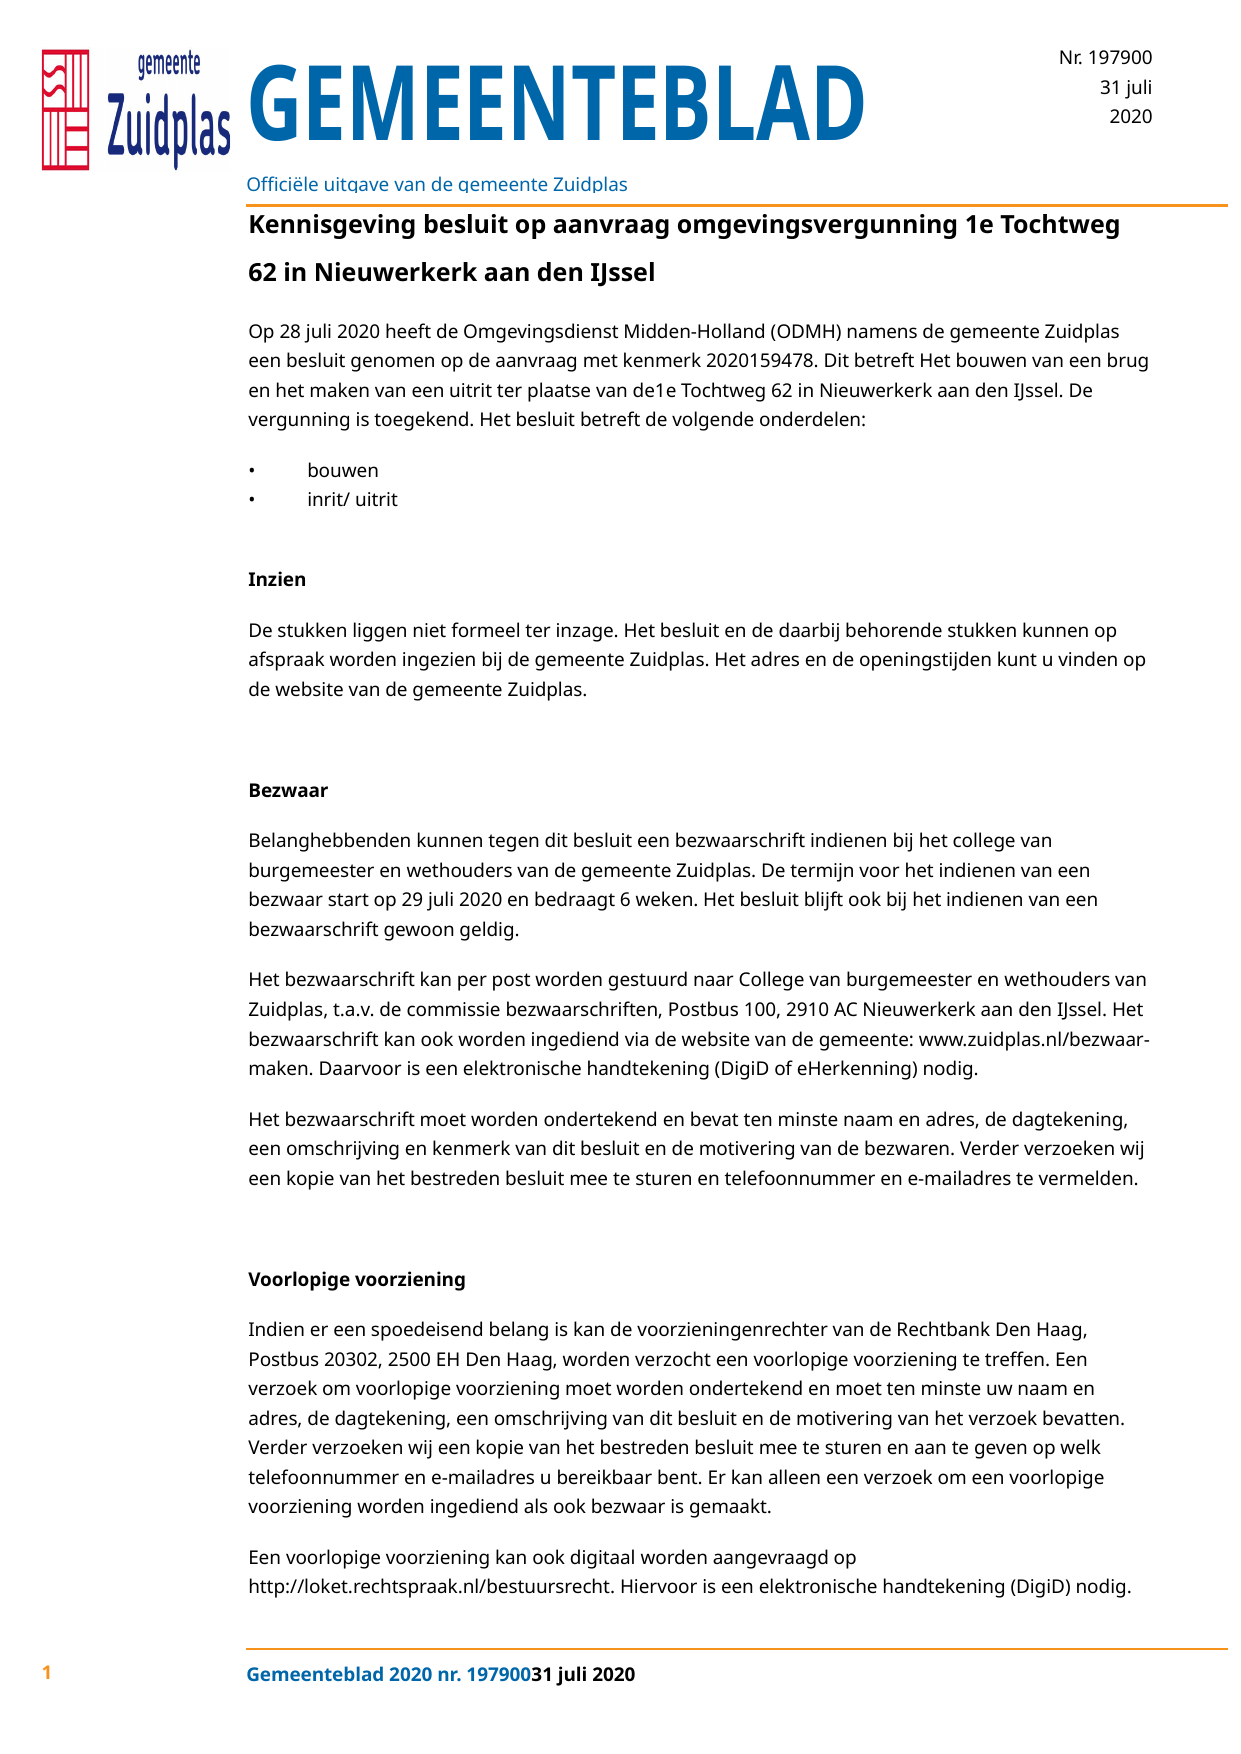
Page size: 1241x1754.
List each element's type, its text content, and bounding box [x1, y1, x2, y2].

text Het bezwaarschrift moet worden ondertekend en bevat ten minste naam en adres, de dagtekening, een omschrijving en kenmerk van dit besluit en de motivering van de bezwaren. Verder verzoeken wij een kopie van het bestreden besluit mee te sturen en telefoonnummer en e-mailadres te vermelden. [248, 1106, 1152, 1191]
text Belanghebbenden kunnen tegen dit besluit een bezwaarschrift indienen bij het college van burgemeester en wethouders van de gemeente Zuidplas. De termijn voor het indienen van een bezwaar start op 29 juli 2020 en bedraagt 6 weken. Het besluit blijft ook bij het indienen van een bezwaarschrift gewoon geldig. [248, 827, 1152, 942]
list inrit/ uitrit [248, 487, 1152, 512]
text Het bezwaarschrift kan per post worden gestuurd naar College van burgemeester en wethouders van Zuidplas, t.a.v. de commissie bezwaarschriften, Postbus 100, 2910 AC Nieuwerkerk aan den IJssel. Het bezwaarschrift kan ook worden ingediend via de website van de gemeente: www.zuidplas.nl/bezwaar-maken. Daarvoor is een elektronische handtekening (DigiD of eHerkenning) nodig. [248, 967, 1152, 1081]
text Op 28 juli 2020 heeft de Omgevingsdienst Midden-Holland (ODMH) namens de gemeente Zuidplas een besluit genomen op de aanvraag met kenmerk 2020159478. Dit betreft Het bouwen van een brug en het maken van een uitrit ter plaatse van de1e Tochtweg 62 in Nieuwerkerk aan den IJssel. De vergunning is toegekend. Het besluit betreft de volgende onderdelen: [248, 318, 1152, 432]
text Een voorlopige voorziening kan ook digitaal worden aangevraagd op http://loket.rechtspraak.nl/bestuursrecht. Hiervoor is een elektronische handtekening (DigiD) nodig. [248, 1544, 1152, 1599]
text Indien er een spoedeisend belang is kan de voorzieningenrechter van de Rechtbank Den Haag, Postbus 20302, 2500 EH Den Haag, worden verzocht een voorlopige voorziening te treffen. Een verzoek om voorlopige voorziening moet worden ondertekend en moet ten minste uw naam en adres, de dagtekening, een omschrijving van dit besluit en de motivering van het verzoek bevatten. Verder verzoeken wij een kopie van het bestreden besluit mee te sturen en aan te geven op welk telefoonnummer en e-mailadres u bereikbaar bent. Er kan alleen een verzoek om een voorlopige voorziening worden ingediend als ook bezwaar is gemaakt. [248, 1316, 1152, 1519]
list bouwen [248, 457, 1152, 483]
text Voorlopige voorziening [248, 1266, 1152, 1292]
picture [41, 47, 231, 172]
text Bezwaar [248, 777, 1152, 803]
text De stukken liggen niet formeel ter inzage. Het besluit en de daarbij behorende stukken kunnen op afspraak worden ingezien bij de gemeente Zuidplas. Het adres en de openingstijden kunt u vinden op de website van de gemeente Zuidplas. [248, 617, 1152, 702]
text Kennisgeving besluit op aanvraag omgevingsvergunning 1e Tochtweg 62 in Nieuwerkerk aan den IJssel [248, 207, 1152, 288]
text Inzien [248, 567, 1152, 592]
